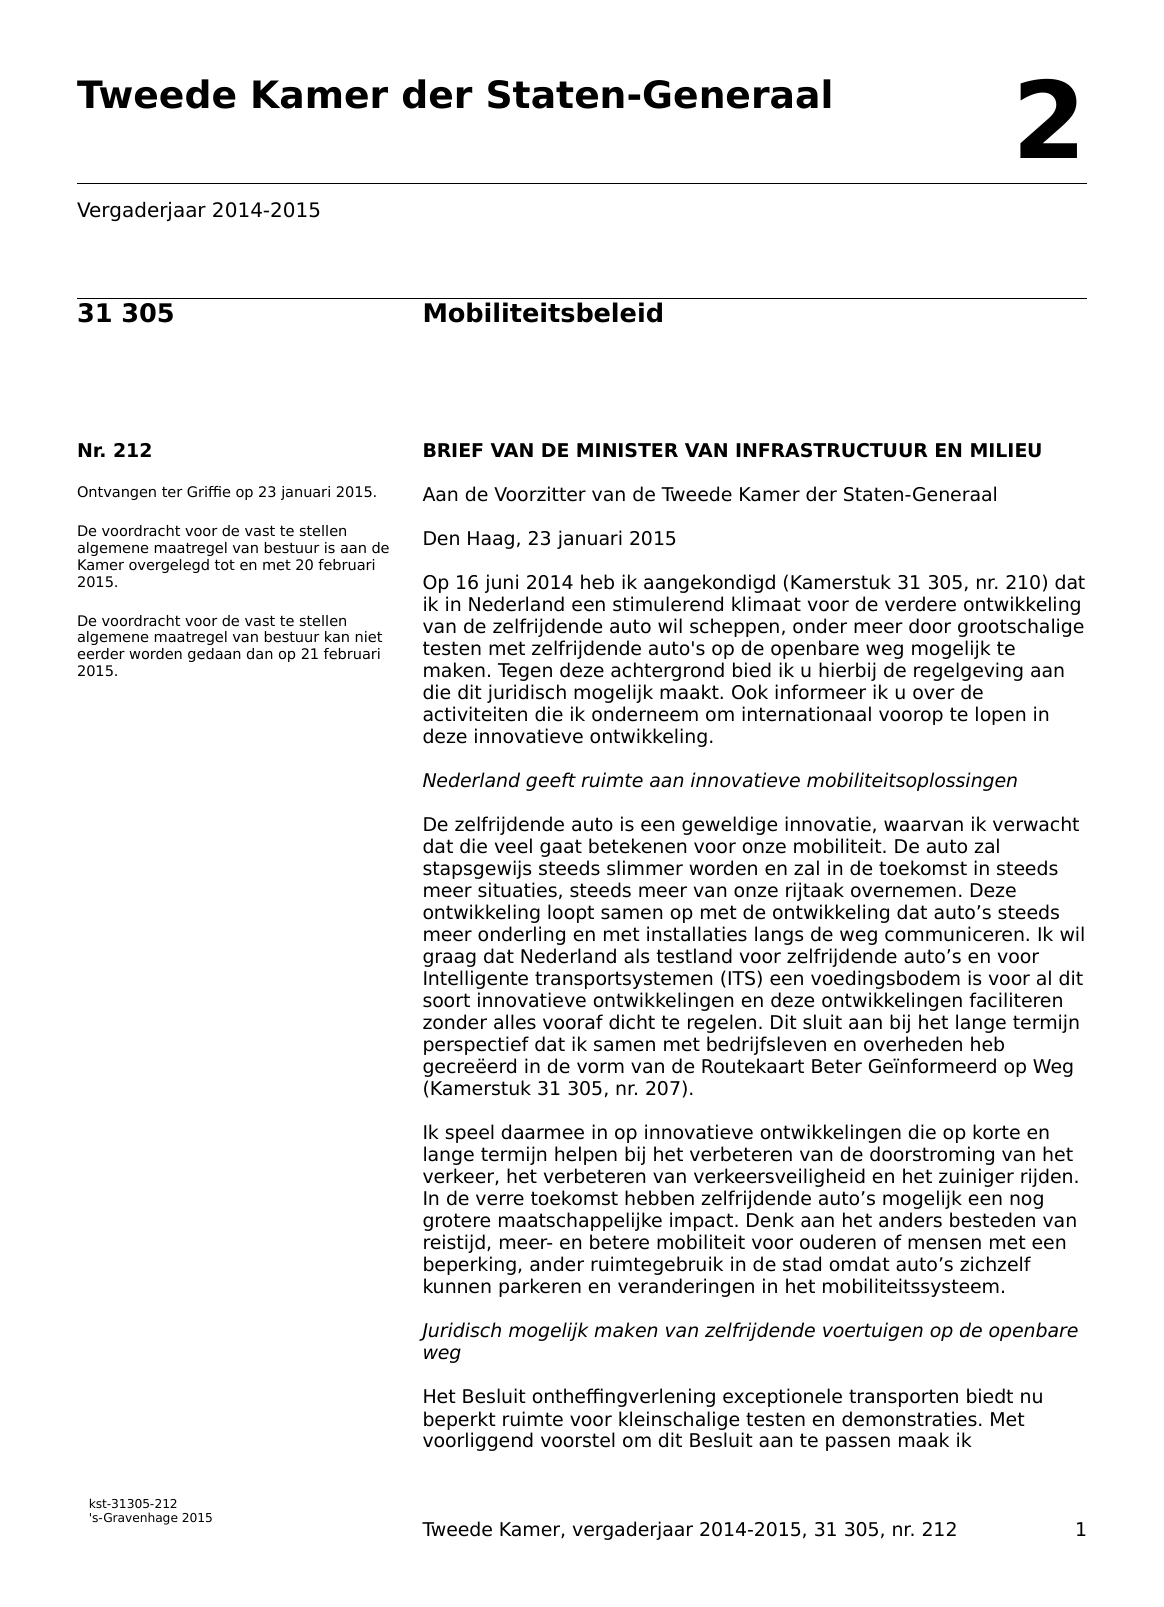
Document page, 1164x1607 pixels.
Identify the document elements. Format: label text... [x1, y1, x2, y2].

text Ontvangen ter Griffie op 23 januari 2015. [77, 484, 399, 501]
text Het Besluit ontheffingverlening exceptionele transporten biedt nu beperkt ruimte voor kleinschalige testen en demonstraties. Met voorliggend voorstel om dit Besluit aan te passen maak ik [422, 1386, 1087, 1452]
text [77, 501, 399, 523]
text kst-31305-212 [88, 1497, 323, 1511]
text De voordracht voor de vast te stellen algemene maatregel van bestuur is aan de Kamer overgelegd tot en met 20 februari 2015. [77, 523, 399, 590]
text Den Haag, 23 januari 2015 [422, 528, 1087, 550]
text 's-Gravenhage 2015 [88, 1511, 323, 1525]
table_header 2 [886, 59, 1087, 183]
subtitle Nr. 212 BRIEF VAN DE MINISTER VAN INFRASTRUCTUUR EN MILIEU [77, 440, 1087, 462]
text Ik speel daarmee in op innovatieve ontwikkelingen die op korte en lange termijn helpen bij het verbeteren van de doorstroming van het verkeer, het verbeteren van verkeersveiligheid en het zuiniger rijden. In de verre toekomst hebben zelfrijdende auto’s mogelijk een nog grotere maatschappelijke impact. Denk aan het anders besteden van reistijd, meer- en betere mobiliteit voor ouderen of mensen met een beperking, ander ruimtegebruik in de stad omdat auto’s zichzelf kunnen parkeren en veranderingen in het mobiliteitssysteem. [422, 1122, 1087, 1298]
text Op 16 juni 2014 heb ik aangekondigd (Kamerstuk 31 305, nr. 210) dat ik in Nederland een stimulerend klimaat voor de verdere ontwikkeling van de zelfrijdende auto wil scheppen, onder meer door grootschalige testen met zelfrijdende auto's op de openbare weg mogelijk te maken. Tegen deze achtergrond bied ik u hierbij de regelgeving aan die dit juridisch mogelijk maakt. Ook informeer ik u over de activiteiten die ik onderneem om internationaal voorop te lopen in deze innovatieve ontwikkeling. [422, 572, 1087, 748]
table_header Tweede Kamer der Staten-Generaal [77, 59, 886, 183]
subtitle 31 305 Mobiliteitsbeleid [77, 299, 1087, 329]
text De voordracht voor de vast te stellen algemene maatregel van bestuur kan niet eerder worden gedaan dan op 21 februari 2015. [77, 613, 399, 680]
subtitle Juridisch mogelijk maken van zelfrijdende voertuigen op de openbare weg [422, 1320, 1087, 1364]
text Aan de Voorzitter van de Tweede Kamer der Staten-Generaal [422, 484, 1087, 506]
subtitle Nederland geeft ruimte aan innovatieve mobiliteitsoplossingen [422, 770, 1087, 792]
text [77, 590, 399, 613]
table_cell Vergaderjaar 2014-2015 [77, 184, 1087, 298]
text De zelfrijdende auto is een geweldige innovatie, waarvan ik verwacht dat die veel gaat betekenen voor onze mobiliteit. De auto zal stapsgewijs steeds slimmer worden en zal in de toekomst in steeds meer situaties, steeds meer van onze rijtaak overnemen. Deze ontwikkeling loopt samen op met de ontwikkeling dat auto’s steeds meer onderling en met installaties langs de weg communiceren. Ik wil graag dat Nederland als testland voor zelfrijdende auto’s en voor Intelligente transportsystemen (ITS) een voedingsbodem is voor al dit soort innovatieve ontwikkelingen en deze ontwikkelingen faciliteren zonder alles vooraf dicht te regelen. Dit sluit aan bij het lange termijn perspectief dat ik samen met bedrijfsleven en overheden heb gecreëerd in de vorm van de Routekaart Beter Geïnformeerd op Weg (Kamerstuk 31 305, nr. 207). [422, 814, 1087, 1100]
